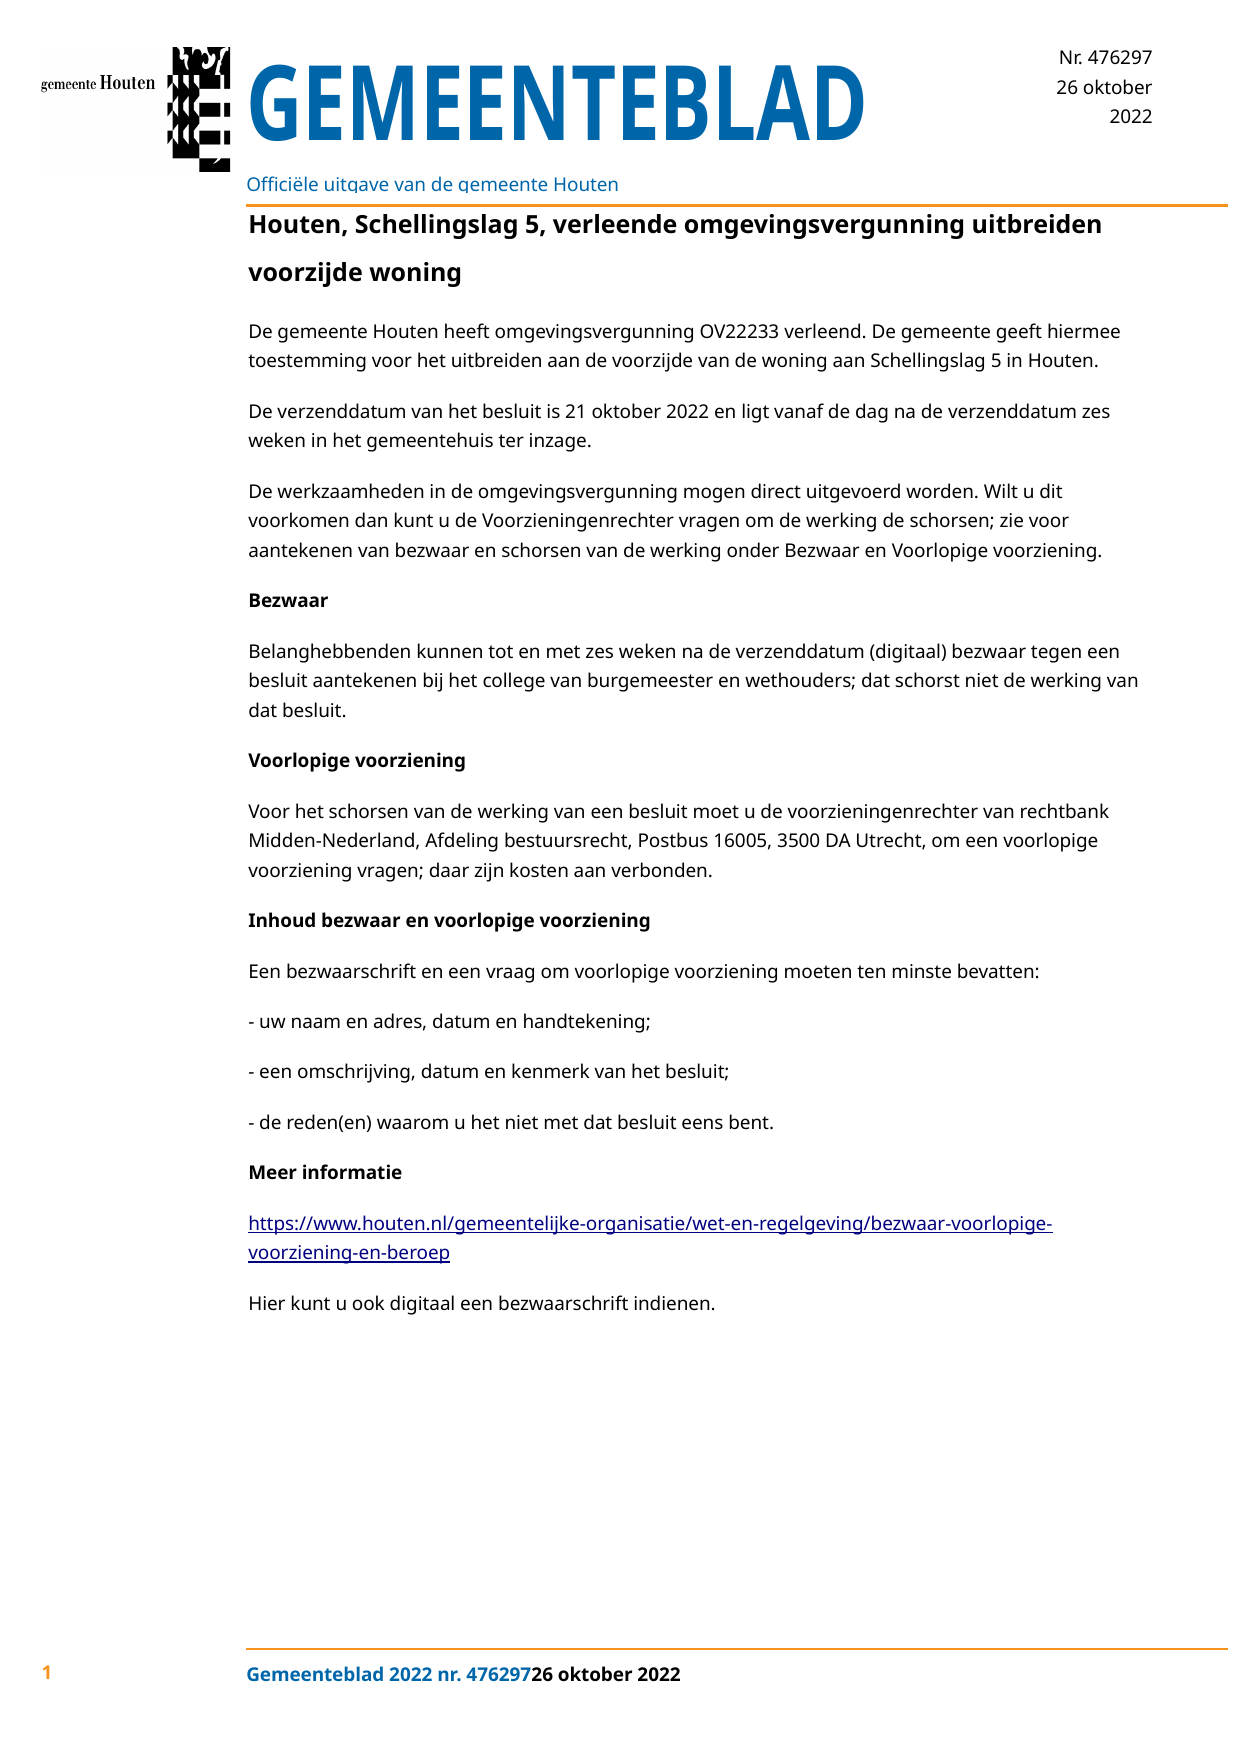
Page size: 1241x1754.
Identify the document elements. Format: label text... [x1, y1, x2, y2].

text Meer informatie [248, 1159, 1152, 1185]
text Houten, Schellingslag 5, verleende omgevingsvergunning uitbreiden voorzijde woning [248, 207, 1152, 288]
text De werkzaamheden in de omgevingsvergunning mogen direct uitgevoerd worden. Wilt u dit voorkomen dan kunt u de Voorzieningenrechter vragen om de werking de schorsen; zie voor aantekenen van bezwaar en schorsen van de werking onder Bezwaar en Voorlopige voorziening. [248, 478, 1152, 563]
text https://www.houten.nl/gemeentelijke-organisatie/wet-en-regelgeving/bezwaar-voorlopige-voorziening-en-beroep [248, 1210, 1152, 1265]
text - de reden(en) waarom u het niet met dat besluit eens bent. [248, 1109, 1152, 1135]
text Bezwaar [248, 587, 1152, 613]
text Voor het schorsen van de werking van een besluit moet u de voorzieningenrechter van rechtbank Midden-Nederland, Afdeling bestuursrecht, Postbus 16005, 3500 DA Utrecht, om een voorlopige voorziening vragen; daar zijn kosten aan verbonden. [248, 798, 1152, 883]
text Belanghebbenden kunnen tot en met zes weken na de verzenddatum (digitaal) bezwaar tegen een besluit aantekenen bij het college van burgemeester en wethouders; dat schorst niet de werking van dat besluit. [248, 638, 1152, 723]
text Inhoud bezwaar en voorlopige voorziening [248, 907, 1152, 933]
picture [41, 47, 231, 172]
text - uw naam en adres, datum en handtekening; [248, 1008, 1152, 1034]
text De verzenddatum van het besluit is 21 oktober 2022 en ligt vanaf de dag na de verzenddatum zes weken in het gemeentehuis ter inzage. [248, 398, 1152, 453]
text - een omschrijving, datum en kenmerk van het besluit; [248, 1059, 1152, 1084]
text Een bezwaarschrift en een vraag om voorlopige voorziening moeten ten minste bevatten: [248, 958, 1152, 984]
text Voorlopige voorziening [248, 747, 1152, 773]
text Hier kunt u ook digitaal een bezwaarschrift indienen. [248, 1290, 1152, 1316]
text De gemeente Houten heeft omgevingsvergunning OV22233 verleend. De gemeente geeft hiermee toestemming voor het uitbreiden aan de voorzijde van de woning aan Schellingslag 5 in Houten. [248, 318, 1152, 373]
